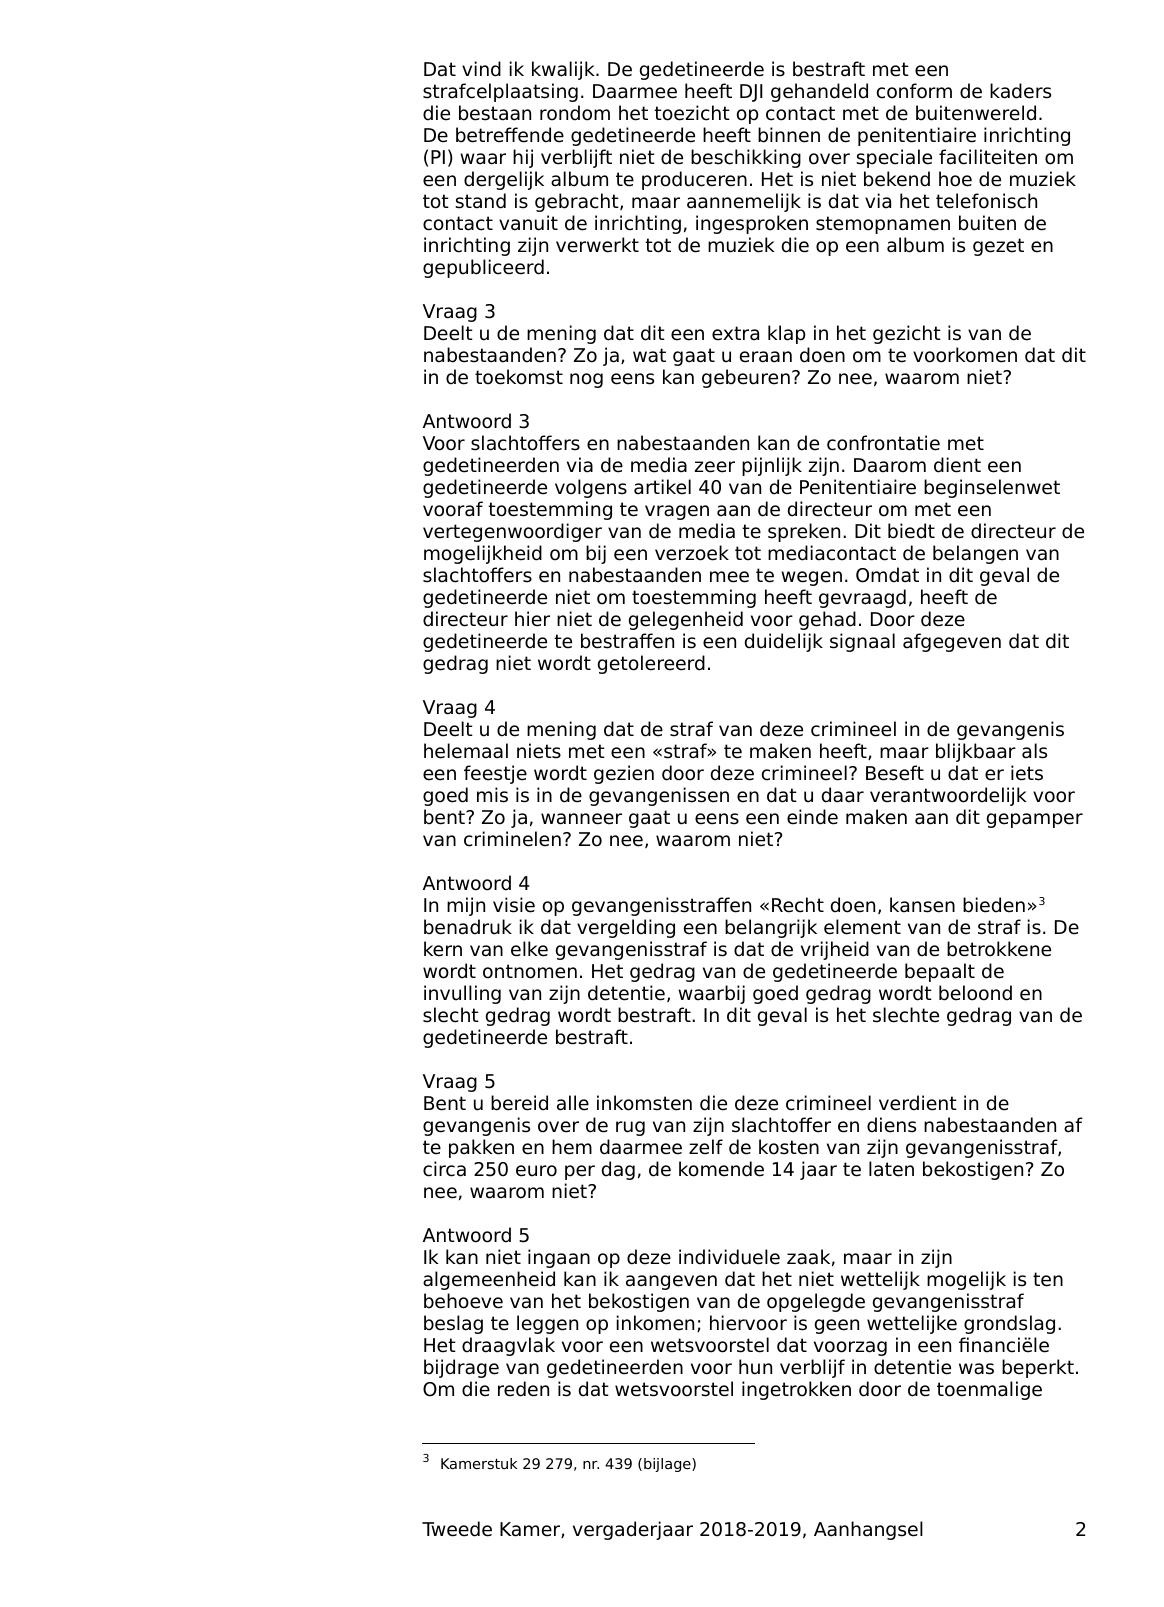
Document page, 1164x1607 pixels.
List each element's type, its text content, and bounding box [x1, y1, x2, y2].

text De betreffende gedetineerde heeft binnen de penitentiaire inrichting (PI) waar hij verblijft niet de beschikking over speciale faciliteiten om een dergelijk album te produceren. Het is niet bekend hoe de muziek tot stand is gebracht, maar aannemelijk is dat via het telefonisch contact vanuit de inrichting, ingesproken stemopnamen buiten de inrichting zijn verwerkt tot de muziek die op een album is gezet en gepubliceerd. [422, 125, 1087, 279]
text Dat vind ik kwalijk. De gedetineerde is bestraft met een strafcelplaatsing. Daarmee heeft DJI gehandeld conform de kaders die bestaan rondom het toezicht op contact met de buitenwereld. [422, 59, 1087, 125]
text Vraag 4 [422, 697, 1087, 719]
text Deelt u de mening dat dit een extra klap in het gezicht is van de nabestaanden? Zo ja, wat gaat u eraan doen om te voorkomen dat dit in de toekomst nog eens kan gebeuren? Zo nee, waarom niet? [422, 323, 1087, 389]
text Vraag 3 [422, 301, 1087, 323]
text Kamerstuk 29 279, nr. 439 (bijlage) [422, 1452, 1087, 1474]
text Antwoord 5 [422, 1225, 1087, 1247]
text Antwoord 3 [422, 411, 1087, 433]
text In mijn visie op gevangenisstraffen «Recht doen, kansen bieden» benadruk ik dat vergelding een belangrijk element van de straf is. De kern van elke gevangenisstraf is dat de vrijheid van de betrokkene wordt ontnomen. Het gedrag van de gedetineerde bepaalt de invulling van zijn detentie, waarbij goed gedrag wordt beloond en slecht gedrag wordt bestraft. In dit geval is het slechte gedrag van de gedetineerde bestraft. [422, 895, 1087, 1049]
text Voor slachtoffers en nabestaanden kan de confrontatie met gedetineerden via de media zeer pijnlijk zijn. Daarom dient een gedetineerde volgens artikel 40 van de Penitentiaire beginselenwet vooraf toestemming te vragen aan de directeur om met een vertegenwoordiger van de media te spreken. Dit biedt de directeur de mogelijkheid om bij een verzoek tot mediacontact de belangen van slachtoffers en nabestaanden mee te wegen. Omdat in dit geval de gedetineerde niet om toestemming heeft gevraagd, heeft de directeur hier niet de gelegenheid voor gehad. Door deze gedetineerde te bestraffen is een duidelijk signaal afgegeven dat dit gedrag niet wordt getolereerd. [422, 433, 1087, 675]
text Ik kan niet ingaan op deze individuele zaak, maar in zijn algemeenheid kan ik aangeven dat het niet wettelijk mogelijk is ten behoeve van het bekostigen van de opgelegde gevangenisstraf beslag te leggen op inkomen; hiervoor is geen wettelijke grondslag. Het draagvlak voor een wetsvoorstel dat voorzag in een financiële bijdrage van gedetineerden voor hun verblijf in detentie was beperkt. Om die reden is dat wetsvoorstel ingetrokken door de toenmalige [422, 1247, 1087, 1401]
text Bent u bereid alle inkomsten die deze crimineel verdient in de gevangenis over de rug van zijn slachtoffer en diens nabestaanden af te pakken en hem daarmee zelf de kosten van zijn gevangenisstraf, circa 250 euro per dag, de komende 14 jaar te laten bekostigen? Zo nee, waarom niet? [422, 1093, 1087, 1203]
text Vraag 5 [422, 1071, 1087, 1093]
text Deelt u de mening dat de straf van deze crimineel in de gevangenis helemaal niets met een «straf» te maken heeft, maar blijkbaar als een feestje wordt gezien door deze crimineel? Beseft u dat er iets goed mis is in de gevangenissen en dat u daar verantwoordelijk voor bent? Zo ja, wanneer gaat u eens een einde maken aan dit gepamper van criminelen? Zo nee, waarom niet? [422, 719, 1087, 851]
text Antwoord 4 [422, 873, 1087, 895]
